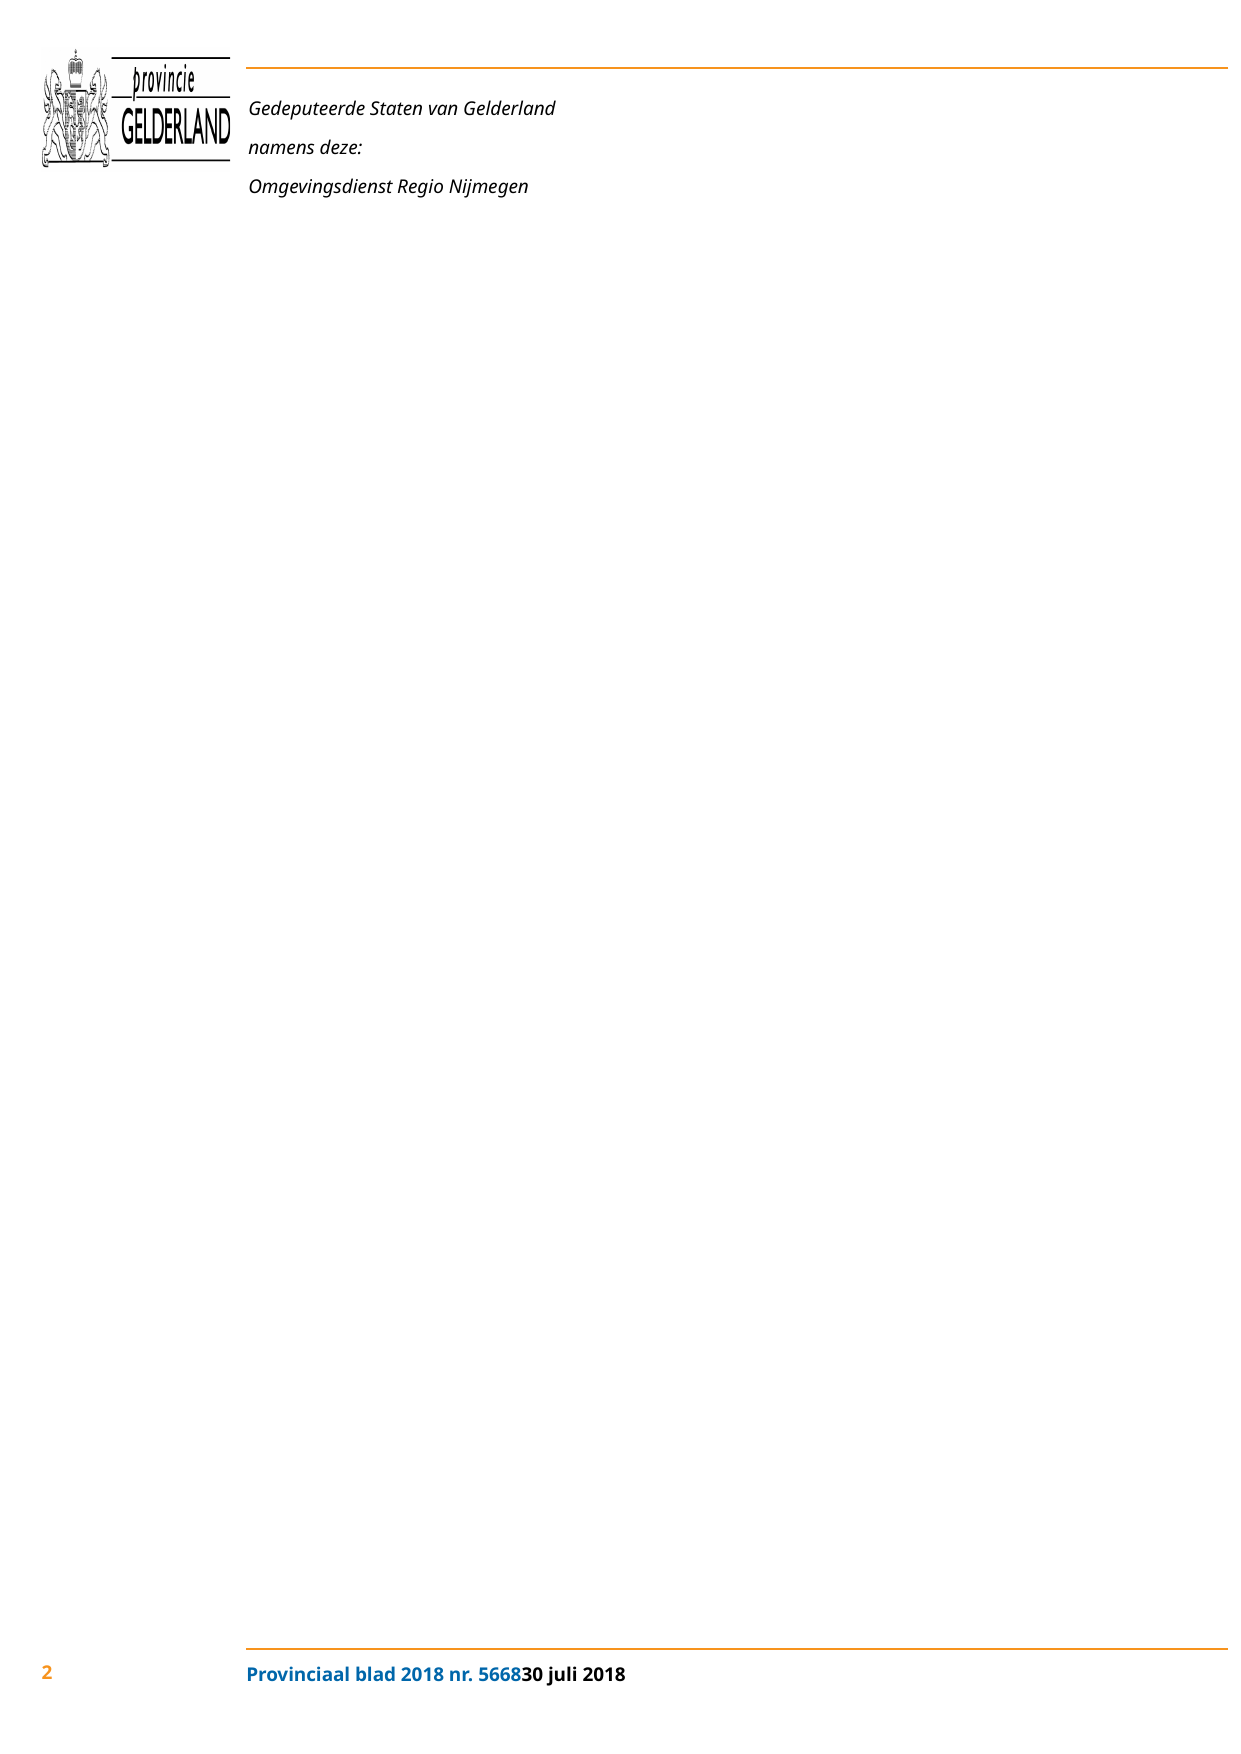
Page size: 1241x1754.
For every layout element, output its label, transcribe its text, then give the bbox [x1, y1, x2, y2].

text Gedeputeerde Staten van Gelderland [248, 95, 1152, 121]
picture [41, 47, 231, 172]
text Omgevingsdienst Regio Nijmegen [248, 173, 1152, 199]
text namens deze: [248, 134, 1152, 160]
